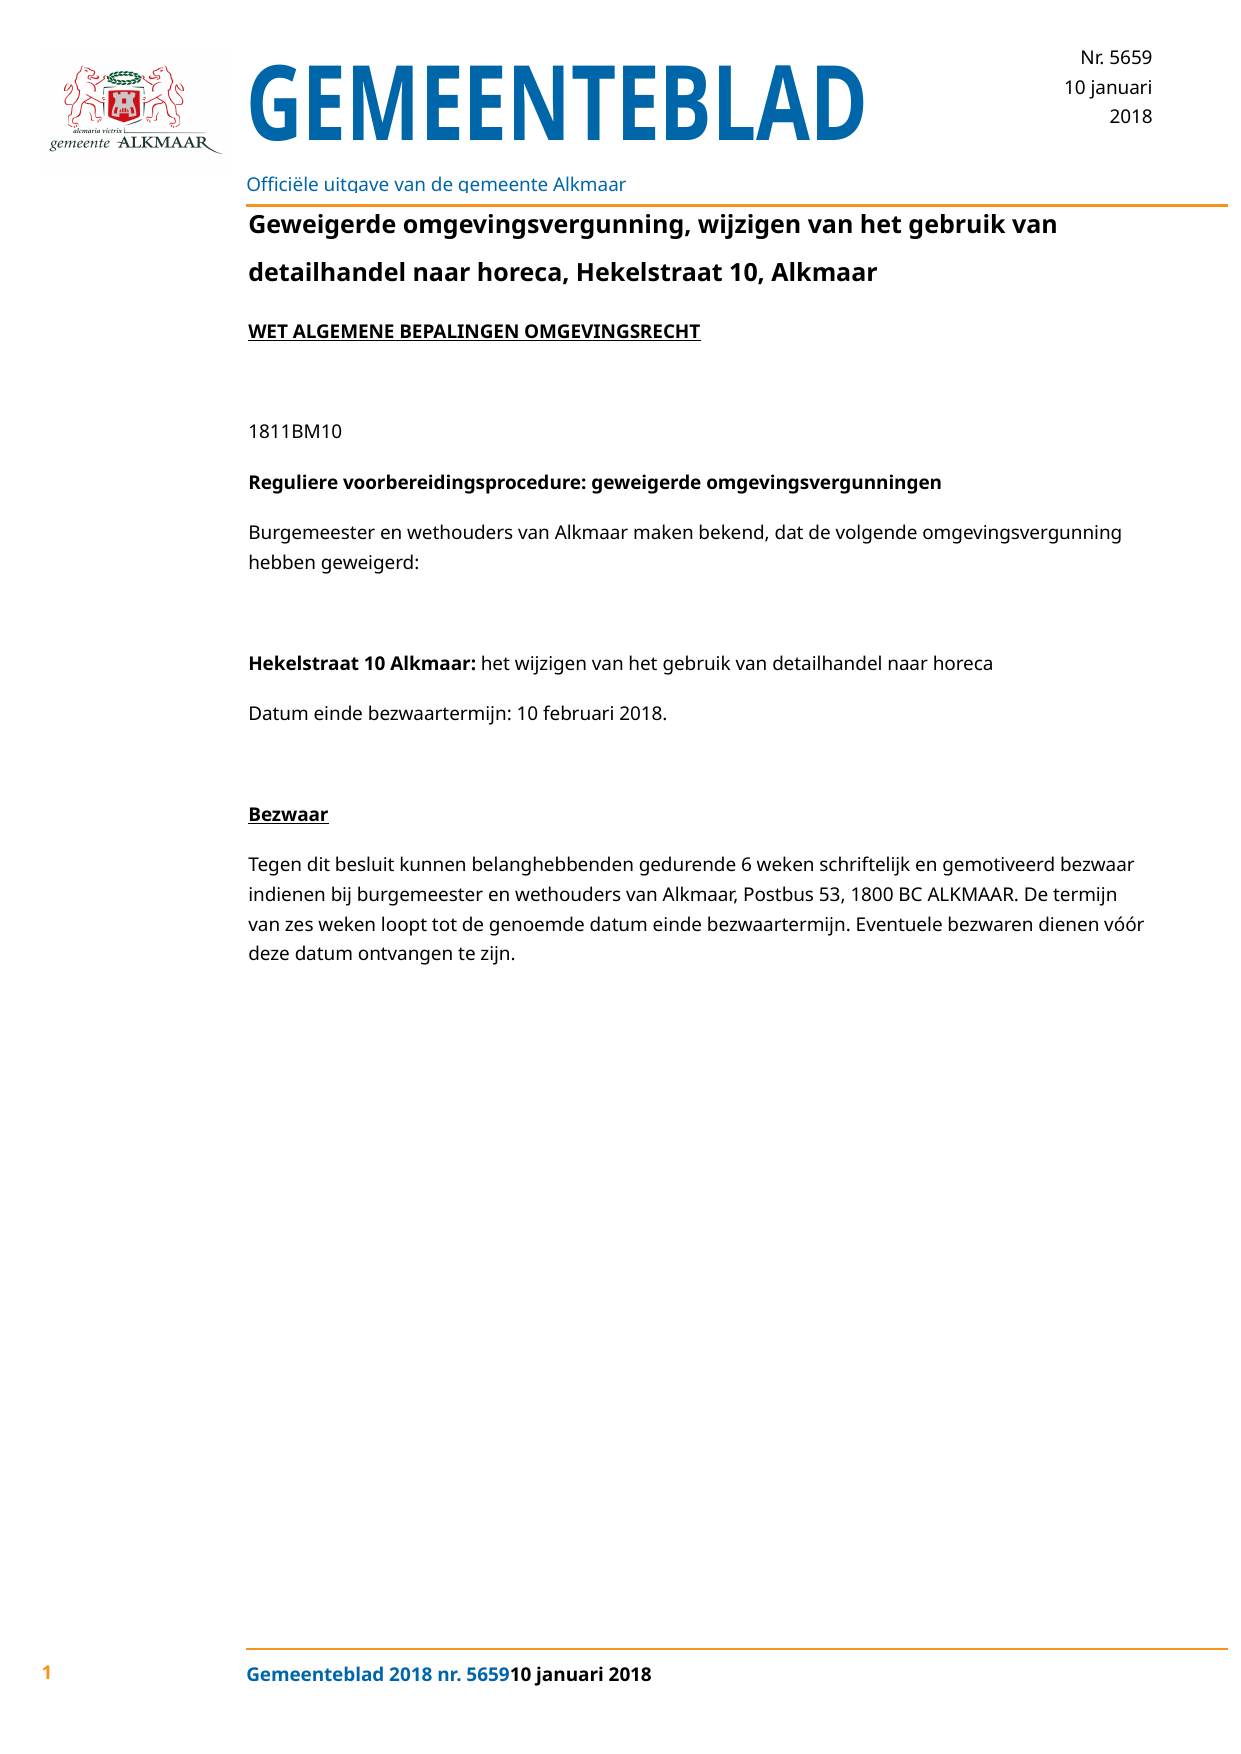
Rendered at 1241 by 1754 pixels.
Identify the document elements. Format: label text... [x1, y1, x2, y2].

text Geweigerde omgevingsvergunning, wijzigen van het gebruik van detailhandel naar horeca, Hekelstraat 10, Alkmaar [248, 207, 1152, 288]
text WET ALGEMENE BEPALINGEN OMGEVINGSRECHT [248, 318, 1152, 344]
text Hekelstraat 10 Alkmaar: het wijzigen van het gebruik van detailhandel naar horeca [248, 650, 1152, 676]
text Tegen dit besluit kunnen belanghebbenden gedurende 6 weken schriftelijk en gemotiveerd bezwaar indienen bij burgemeester en wethouders van Alkmaar, Postbus 53, 1800 BC ALKMAAR. De termijn van zes weken loopt tot de genoemde datum einde bezwaartermijn. Eventuele bezwaren dienen vóór deze datum ontvangen te zijn. [248, 852, 1152, 966]
text Burgemeester en wethouders van Alkmaar maken bekend, dat de volgende omgevingsvergunning hebben geweigerd: [248, 519, 1152, 575]
text 1811BM10 [248, 419, 1152, 444]
text Reguliere voorbereidingsprocedure: geweigerde omgevingsvergunningen [248, 469, 1152, 495]
text Datum einde bezwaartermijn: 10 februari 2018. [248, 700, 1152, 726]
text Bezwaar [248, 801, 1152, 827]
picture [41, 47, 231, 172]
